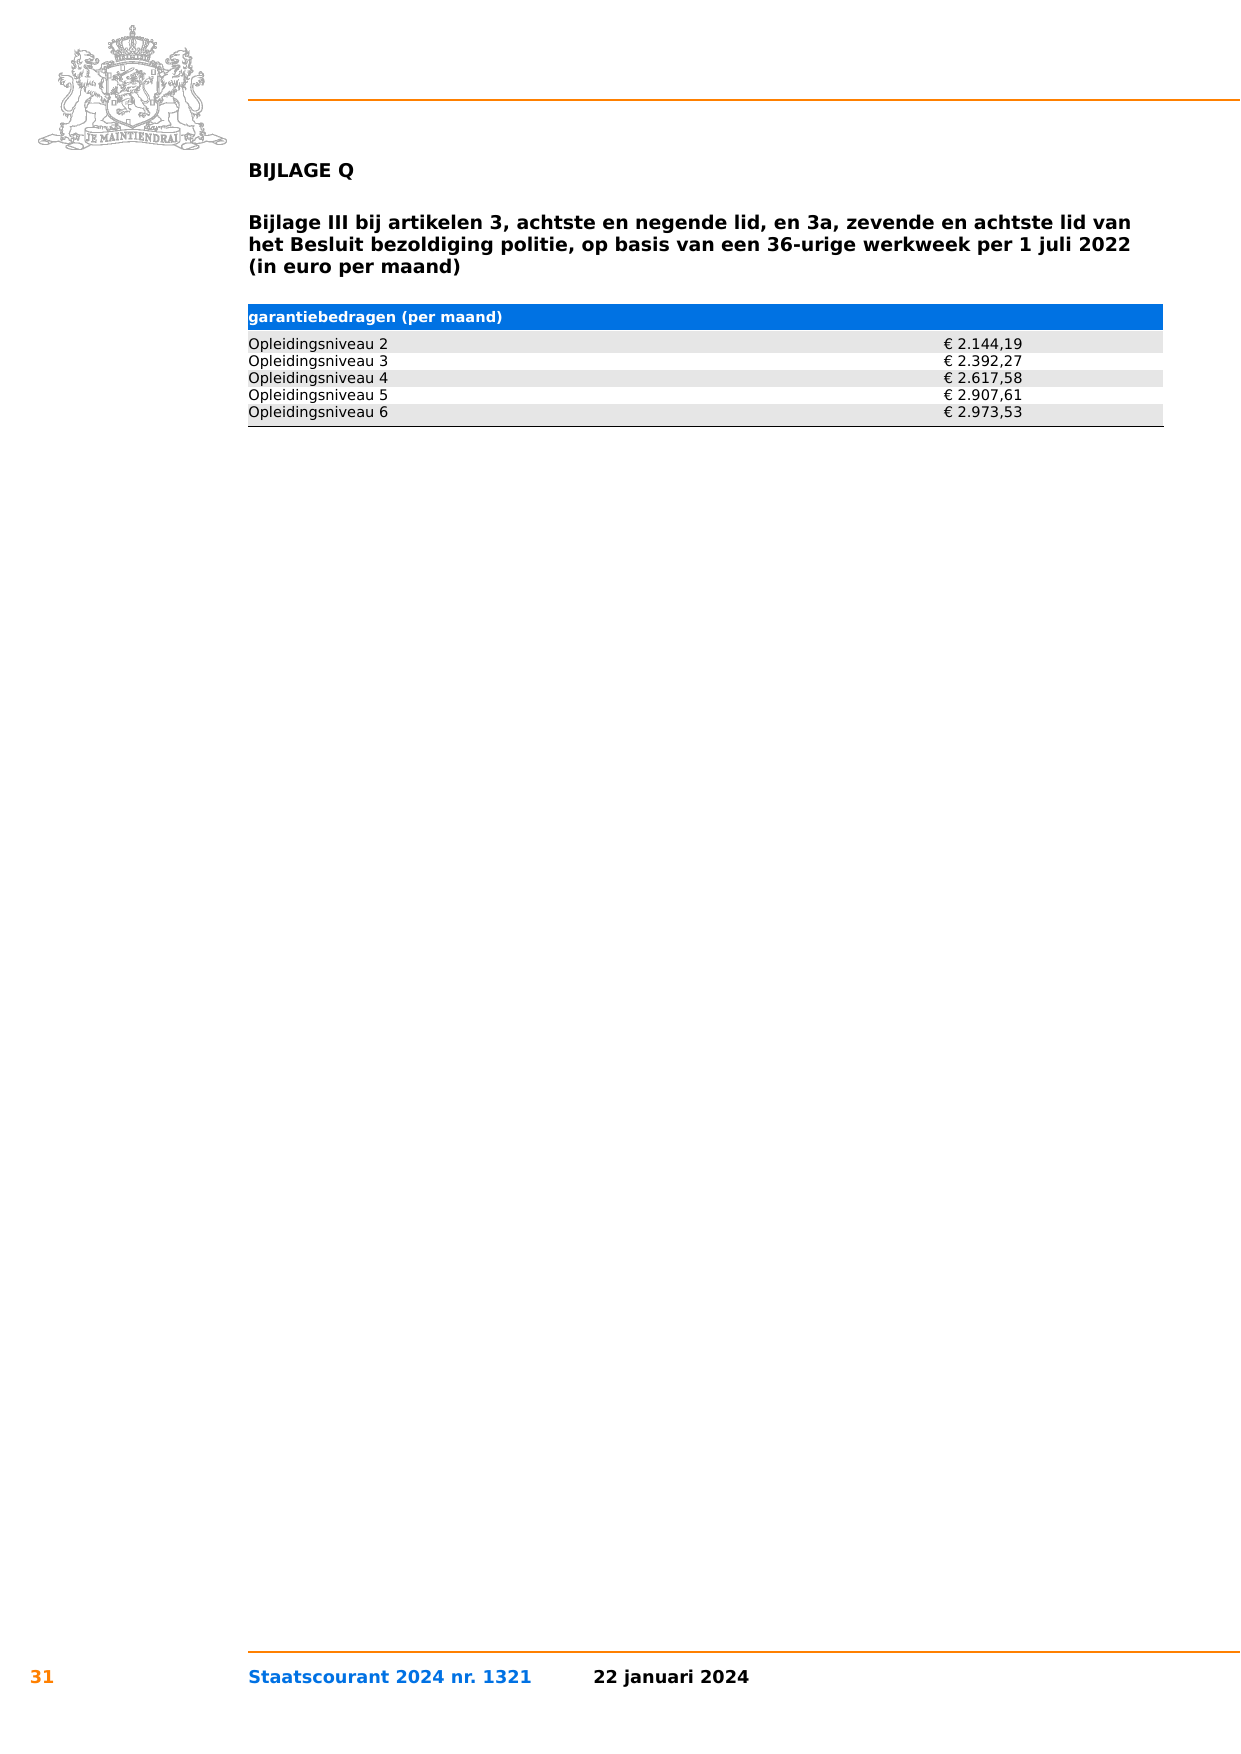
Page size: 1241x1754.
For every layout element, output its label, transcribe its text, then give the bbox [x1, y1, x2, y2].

table_cell Opleidingsniveau 3 [248, 353, 937, 370]
subtitle BIJLAGE Q [248, 160, 1163, 182]
table_cell Opleidingsniveau 5 [248, 387, 937, 404]
table_cell Opleidingsniveau 4 [248, 370, 937, 387]
table_cell € 2.973,53 [938, 404, 1163, 426]
table_cell Opleidingsniveau 2 [248, 331, 937, 353]
picture [38, 25, 227, 150]
table_cell € 2.907,61 [938, 387, 1163, 404]
table_cell € 2.392,27 [938, 353, 1163, 370]
table_header [938, 304, 1163, 330]
table_cell € 2.144,19 [938, 331, 1163, 353]
table_cell € 2.617,58 [938, 370, 1163, 387]
subtitle Bijlage III bij artikelen 3, achtste en negende lid, en 3a, zevende en achtste lid van het Besluit bezoldiging politie, op basis van een 36-urige werkweek per 1 juli 2022 (in euro per maand) [248, 212, 1163, 278]
table_header garantiebedragen (per maand) [248, 304, 937, 330]
table_cell Opleidingsniveau 6 [248, 404, 937, 426]
